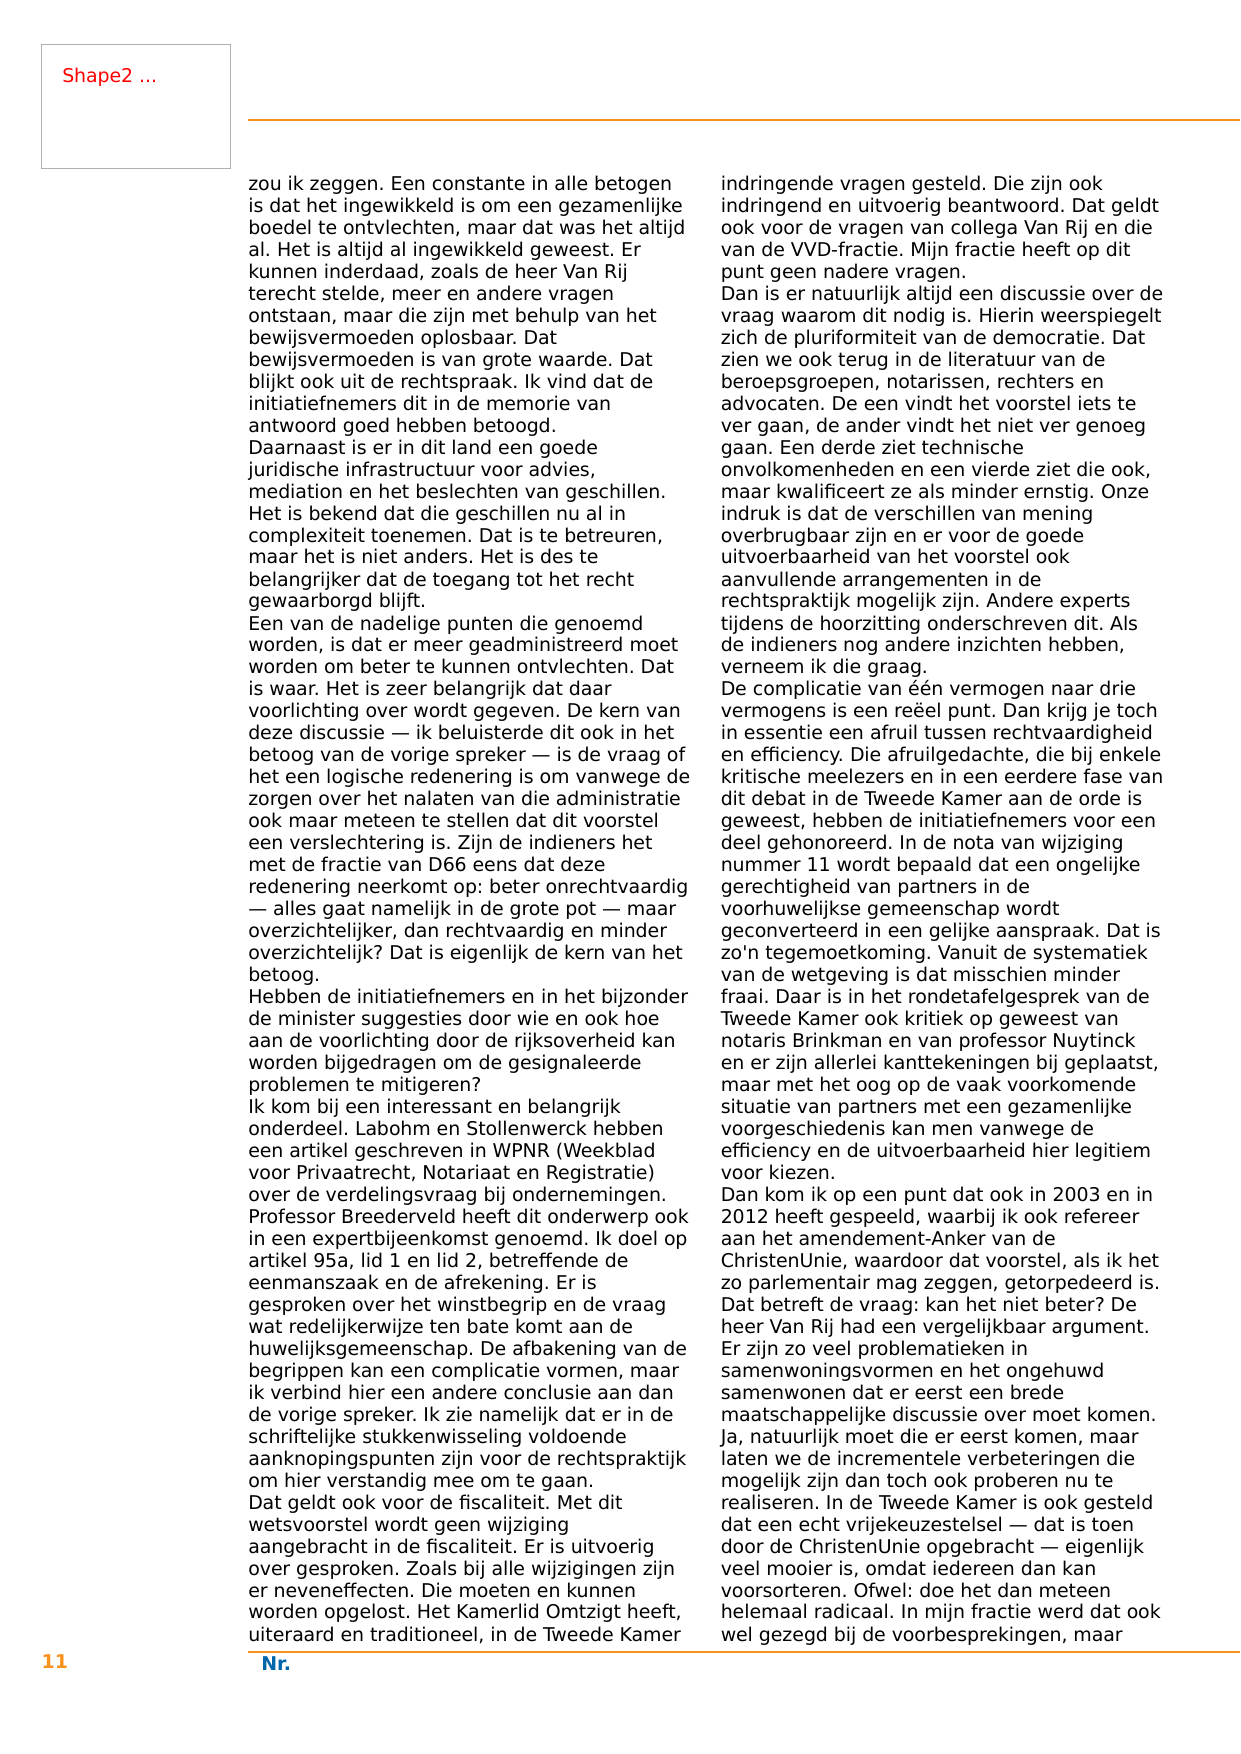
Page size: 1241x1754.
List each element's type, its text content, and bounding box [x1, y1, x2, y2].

text Dan kom ik op een punt dat ook in 2003 en in 2012 heeft gespeeld, waarbij ik ook refereer aan het amendement-Anker van de ChristenUnie, waardoor dat voorstel, als ik het zo parlementair mag zeggen, getorpedeerd is. Dat betreft de vraag: kan het niet beter? De heer Van Rij had een vergelijkbaar argument. Er zijn zo veel problematieken in samenwoningsvormen en het ongehuwd samenwonen dat er eerst een brede maatschappelijke discussie over moet komen. Ja, natuurlijk moet die er eerst komen, maar laten we de incrementele verbeteringen die mogelijk zijn dan toch ook proberen nu te realiseren. In de Tweede Kamer is ook gesteld dat een echt vrijekeuzestelsel — dat is toen door de ChristenUnie opgebracht — eigenlijk veel mooier is, omdat iedereen dan kan voorsorteren. Ofwel: doe het dan meteen helemaal radicaal. In mijn fractie werd dat ook wel gezegd bij de voorbesprekingen, maar [721, 1184, 1163, 1645]
text indringende vragen gesteld. Die zijn ook indringend en uitvoerig beantwoord. Dat geldt ook voor de vragen van collega Van Rij en die van de VVD-fractie. Mijn fractie heeft op dit punt geen nadere vragen. [721, 173, 1163, 283]
text Dat geldt ook voor de fiscaliteit. Met dit wetsvoorstel wordt geen wijziging aangebracht in de fiscaliteit. Er is uitvoerig over gesproken. Zoals bij alle wijzigingen zijn er neveneffecten. Die moeten en kunnen worden opgelost. Het Kamerlid Omtzigt heeft, uiteraard en traditioneel, in de Tweede Kamer [248, 1492, 691, 1645]
text Ik kom bij een interessant en belangrijk onderdeel. Labohm en Stollenwerck hebben een artikel geschreven in WPNR (Weekblad voor Privaatrecht, Notariaat en Registratie) over de verdelingsvraag bij ondernemingen. Professor Breederveld heeft dit onderwerp ook in een expertbijeenkomst genoemd. Ik doel op artikel 95a, lid 1 en lid 2, betreffende de eenmanszaak en de afrekening. Er is gesproken over het winstbegrip en de vraag wat redelijkerwijze ten bate komt aan de huwelijksgemeenschap. De afbakening van de begrippen kan een complicatie vormen, maar ik verbind hier een andere conclusie aan dan de vorige spreker. Ik zie namelijk dat er in de schriftelijke stukkenwisseling voldoende aanknopingspunten zijn voor de rechtspraktijk om hier verstandig mee om te gaan. [248, 1096, 691, 1492]
text Dan is er natuurlijk altijd een discussie over de vraag waarom dit nodig is. Hierin weerspiegelt zich de pluriformiteit van de democratie. Dat zien we ook terug in de literatuur van de beroepsgroepen, notarissen, rechters en advocaten. De een vindt het voorstel iets te ver gaan, de ander vindt het niet ver genoeg gaan. Een derde ziet technische onvolkomenheden en een vierde ziet die ook, maar kwalificeert ze als minder ernstig. Onze indruk is dat de verschillen van mening overbrugbaar zijn en er voor de goede uitvoerbaarheid van het voorstel ook aanvullende arrangementen in de rechtspraktijk mogelijk zijn. Andere experts tijdens de hoorzitting onderschreven dit. Als de indieners nog andere inzichten hebben, verneem ik die graag. [721, 283, 1163, 678]
text De complicatie van één vermogen naar drie vermogens is een reëel punt. Dan krijg je toch in essentie een afruil tussen rechtvaardigheid en efficiency. Die afruilgedachte, die bij enkele kritische meelezers en in een eerdere fase van dit debat in de Tweede Kamer aan de orde is geweest, hebben de initiatiefnemers voor een deel gehonoreerd. In de nota van wijziging nummer 11 wordt bepaald dat een ongelijke gerechtigheid van partners in de voorhuwelijkse gemeenschap wordt geconverteerd in een gelijke aanspraak. Dat is zo'n tegemoetkoming. Vanuit de systematiek van de wetgeving is dat misschien minder fraai. Daar is in het rondetafelgesprek van de Tweede Kamer ook kritiek op geweest van notaris Brinkman en van professor Nuytinck en er zijn allerlei kanttekeningen bij geplaatst, maar met het oog op de vaak voorkomende situatie van partners met een gezamenlijke voorgeschiedenis kan men vanwege de efficiency en de uitvoerbaarheid hier legitiem voor kiezen. [721, 678, 1163, 1184]
text zou ik zeggen. Een constante in alle betogen is dat het ingewikkeld is om een gezamenlijke boedel te ontvlechten, maar dat was het altijd al. Het is altijd al ingewikkeld geweest. Er kunnen inderdaad, zoals de heer Van Rij terecht stelde, meer en andere vragen ontstaan, maar die zijn met behulp van het bewijsvermoeden oplosbaar. Dat bewijsvermoeden is van grote waarde. Dat blijkt ook uit de rechtspraak. Ik vind dat de initiatiefnemers dit in de memorie van antwoord goed hebben betoogd. [248, 173, 691, 437]
text Daarnaast is er in dit land een goede juridische infrastructuur voor advies, mediation en het beslechten van geschillen. Het is bekend dat die geschillen nu al in complexiteit toenemen. Dat is te betreuren, maar het is niet anders. Het is des te belangrijker dat de toegang tot het recht gewaarborgd blijft. [248, 437, 691, 612]
text Een van de nadelige punten die genoemd worden, is dat er meer geadministreerd moet worden om beter te kunnen ontvlechten. Dat is waar. Het is zeer belangrijk dat daar voorlichting over wordt gegeven. De kern van deze discussie — ik beluisterde dit ook in het betoog van de vorige spreker — is de vraag of het een logische redenering is om vanwege de zorgen over het nalaten van die administratie ook maar meteen te stellen dat dit voorstel een verslechtering is. Zijn de indieners het met de fractie van D66 eens dat deze redenering neerkomt op: beter onrechtvaardig — alles gaat namelijk in de grote pot — maar overzichtelijker, dan rechtvaardig en minder overzichtelijk? Dat is eigenlijk de kern van het betoog. [248, 612, 691, 986]
text Hebben de initiatiefnemers en in het bijzonder de minister suggesties door wie en ook hoe aan de voorlichting door de rijksoverheid kan worden bijgedragen om de gesignaleerde problemen te mitigeren? [248, 986, 691, 1096]
